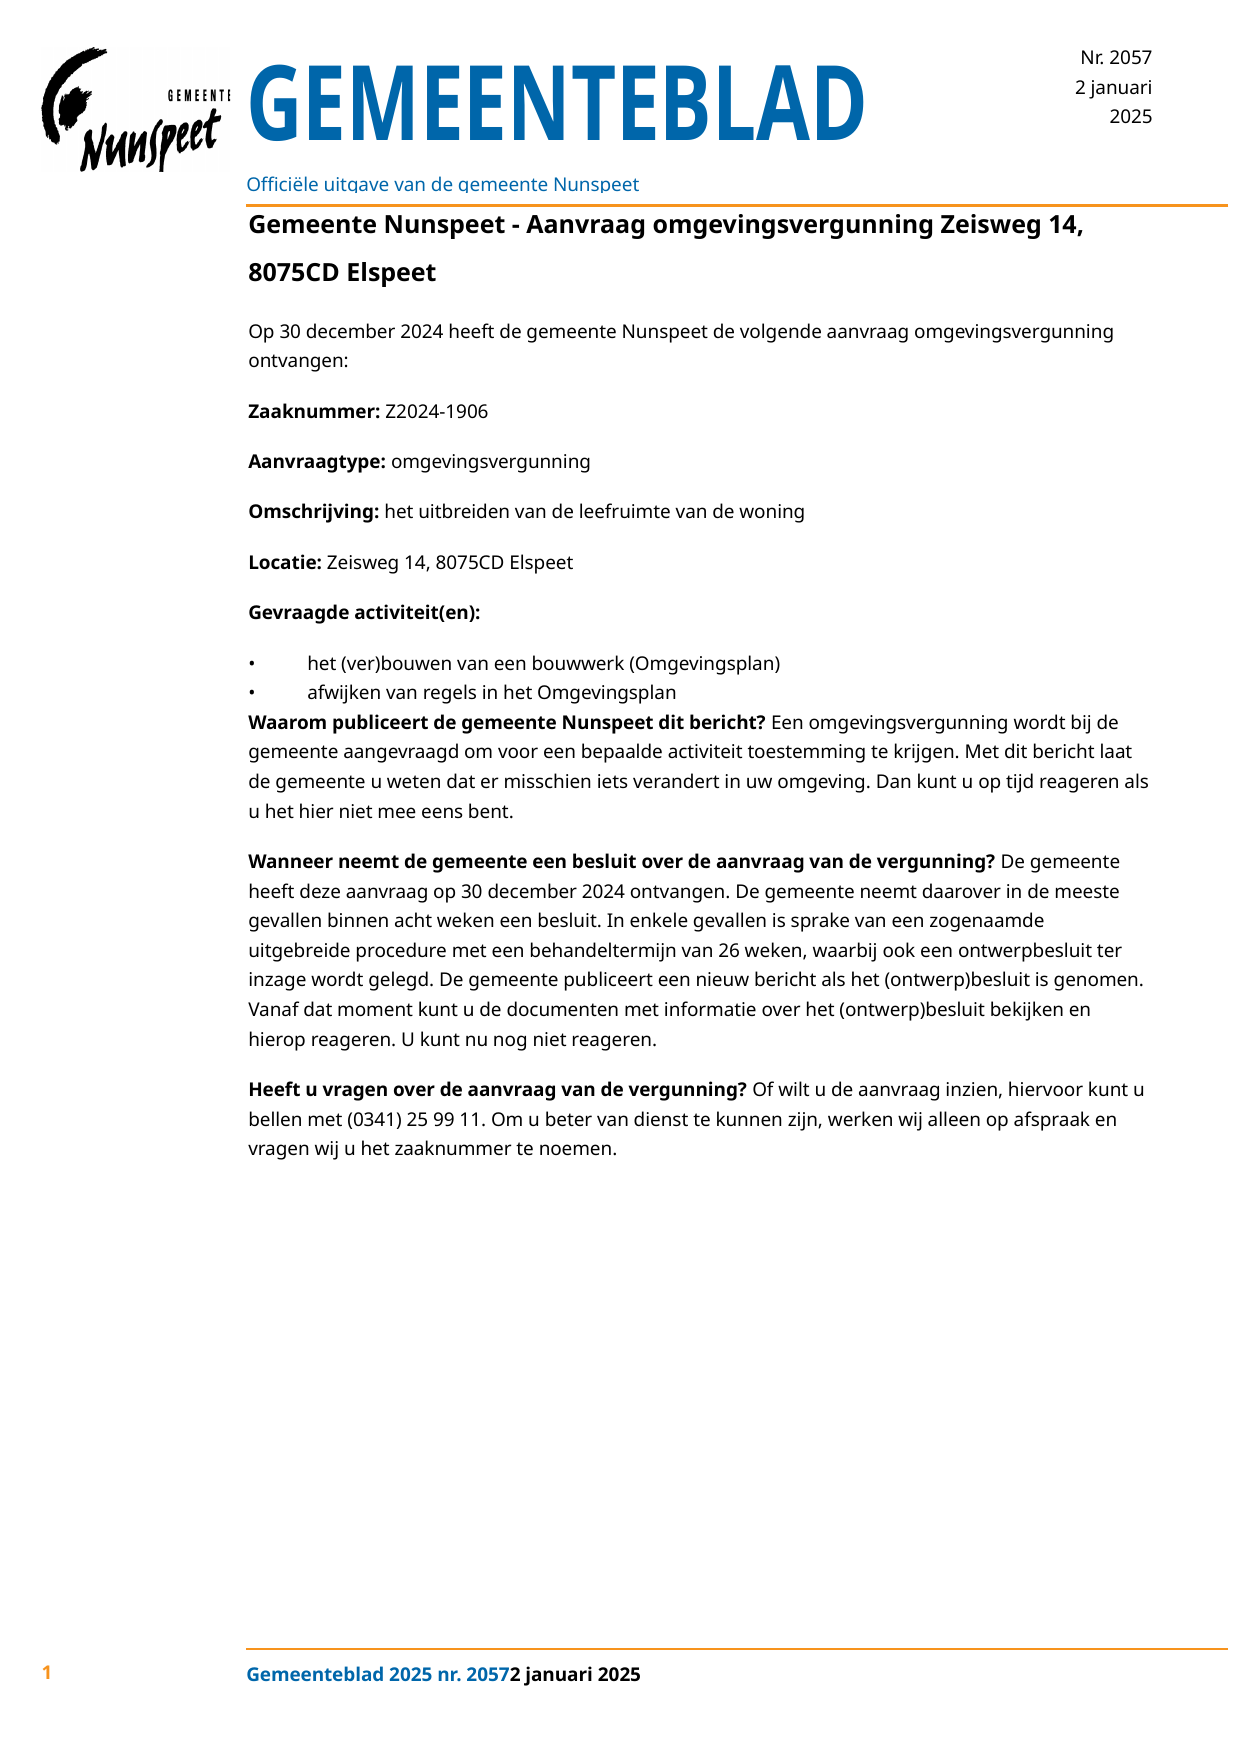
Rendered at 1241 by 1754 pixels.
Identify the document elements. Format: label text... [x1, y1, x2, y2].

text Zaaknummer: Z2024-1906 [248, 398, 1152, 424]
list afwijken van regels in het Omgevingsplan [248, 679, 1152, 705]
text Op 30 december 2024 heeft de gemeente Nunspeet de volgende aanvraag omgevingsvergunning ontvangen: [248, 318, 1152, 373]
text Omschrijving: het uitbreiden van de leefruimte van de woning [248, 499, 1152, 524]
text Gevraagde activiteit(en): [248, 599, 1152, 625]
picture [41, 47, 231, 172]
text Locatie: Zeisweg 14, 8075CD Elspeet [248, 549, 1152, 575]
list het (ver)bouwen van een bouwwerk (Omgevingsplan) [248, 650, 1152, 676]
text Heeft u vragen over de aanvraag van de vergunning? Of wilt u de aanvraag inzien, hiervoor kunt u bellen met (0341) 25 99 11. Om u beter van dienst te kunnen zijn, werken wij alleen op afspraak en vragen wij u het zaaknummer te noemen. [248, 1076, 1152, 1161]
text Aanvraagtype: omgevingsvergunning [248, 448, 1152, 474]
text Gemeente Nunspeet - Aanvraag omgevingsvergunning Zeisweg 14, 8075CD Elspeet [248, 207, 1152, 288]
text Waarom publiceert de gemeente Nunspeet dit bericht? Een omgevingsvergunning wordt bij de gemeente aangevraagd om voor een bepaalde activiteit toestemming te krijgen. Met dit bericht laat de gemeente u weten dat er misschien iets verandert in uw omgeving. Dan kunt u op tijd reageren als u het hier niet mee eens bent. [248, 709, 1152, 824]
text Wanneer neemt de gemeente een besluit over de aanvraag van de vergunning? De gemeente heeft deze aanvraag op 30 december 2024 ontvangen. De gemeente neemt daarover in de meeste gevallen binnen acht weken een besluit. In enkele gevallen is sprake van een zogenaamde uitgebreide procedure met een behandeltermijn van 26 weken, waarbij ook een ontwerpbesluit ter inzage wordt gelegd. De gemeente publiceert een nieuw bericht als het (ontwerp)besluit is genomen. Vanaf dat moment kunt u de documenten met informatie over het (ontwerp)besluit bekijken en hierop reageren. U kunt nu nog niet reageren. [248, 848, 1152, 1052]
